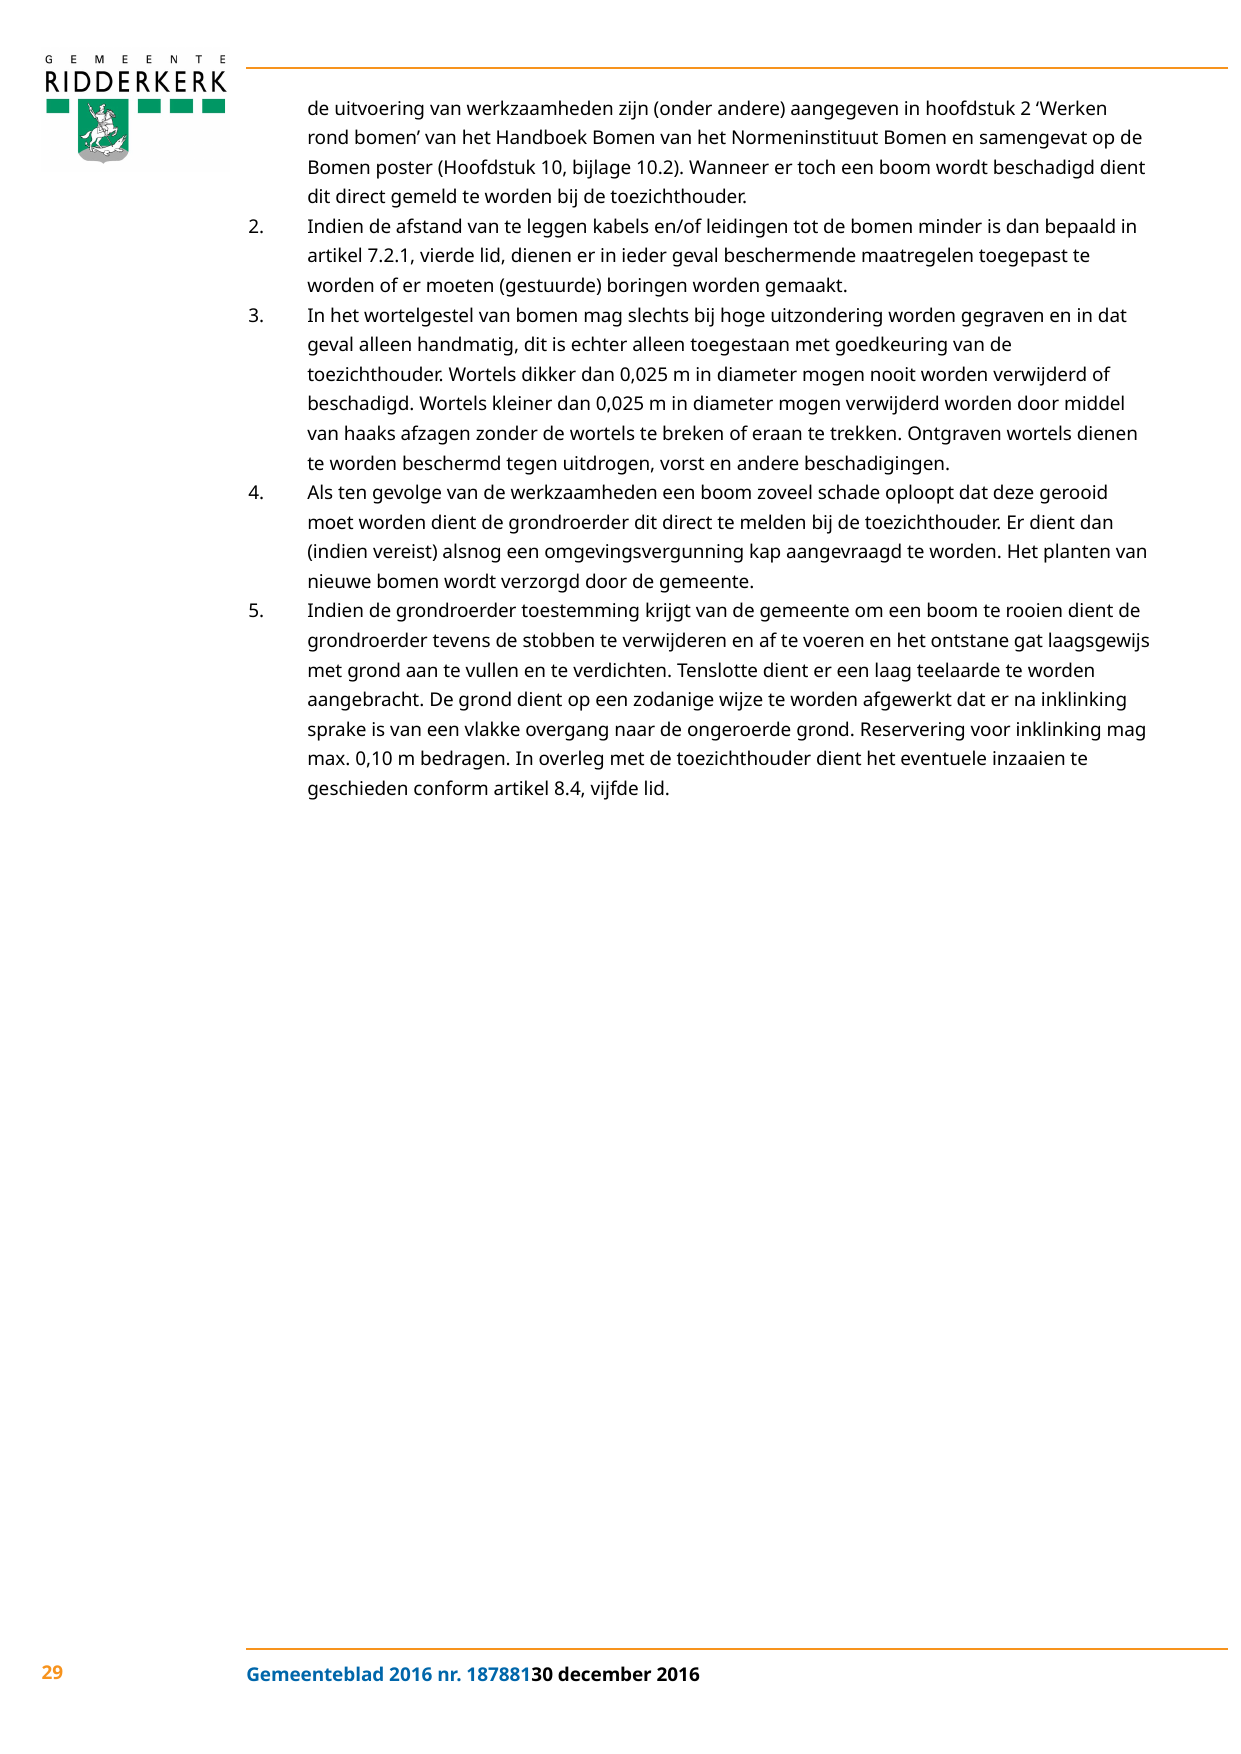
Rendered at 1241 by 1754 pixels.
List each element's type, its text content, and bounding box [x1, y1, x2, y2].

list In het wortelgestel van bomen mag slechts bij hoge uitzondering worden gegraven en in dat geval alleen handmatig, dit is echter alleen toegestaan met goedkeuring van de toezichthouder. Wortels dikker dan 0,025 m in diameter mogen nooit worden verwijderd of beschadigd. Wortels kleiner dan 0,025 m in diameter mogen verwijderd worden door middel van haaks afzagen zonder de wortels te breken of eraan te trekken. Ontgraven wortels dienen te worden beschermd tegen uitdrogen, vorst en andere beschadigingen. [248, 302, 1152, 476]
list Indien de grondroerder toestemming krijgt van de gemeente om een boom te rooien dient de grondroerder tevens de stobben te verwijderen en af te voeren en het ontstane gat laagsgewijs met grond aan te vullen en te verdichten. Tenslotte dient er een laag teelaarde te worden aangebracht. De grond dient op een zodanige wijze te worden afgewerkt dat er na inklinking sprake is van een vlakke overgang naar de ongeroerde grond. Reservering voor inklinking mag max. 0,10 m bedragen. In overleg met de toezichthouder dient het eventuele inzaaien te geschieden conform artikel 8.4, vijfde lid. [248, 598, 1152, 801]
picture [41, 47, 231, 172]
list Indien de afstand van te leggen kabels en/of leidingen tot de bomen minder is dan bepaald in artikel 7.2.1, vierde lid, dienen er in ieder geval beschermende maatregelen toegepast te worden of er moeten (gestuurde) boringen worden gemaakt. [248, 213, 1152, 298]
list Als ten gevolge van de werkzaamheden een boom zoveel schade oploopt dat deze gerooid moet worden dient de grondroerder dit direct te melden bij de toezichthouder. Er dient dan (indien vereist) alsnog een omgevingsvergunning kap aangevraagd te worden. Het planten van nieuwe bomen wordt verzorgd door de gemeente. [248, 479, 1152, 594]
list de uitvoering van werkzaamheden zijn (onder andere) aangegeven in hoofdstuk 2 ‘Werken rond bomen’ van het Handboek Bomen van het Normeninstituut Bomen en samengevat op de Bomen poster (Hoofdstuk 10, bijlage 10.2). Wanneer er toch een boom wordt beschadigd dient dit direct gemeld te worden bij de toezichthouder. [248, 95, 1152, 209]
